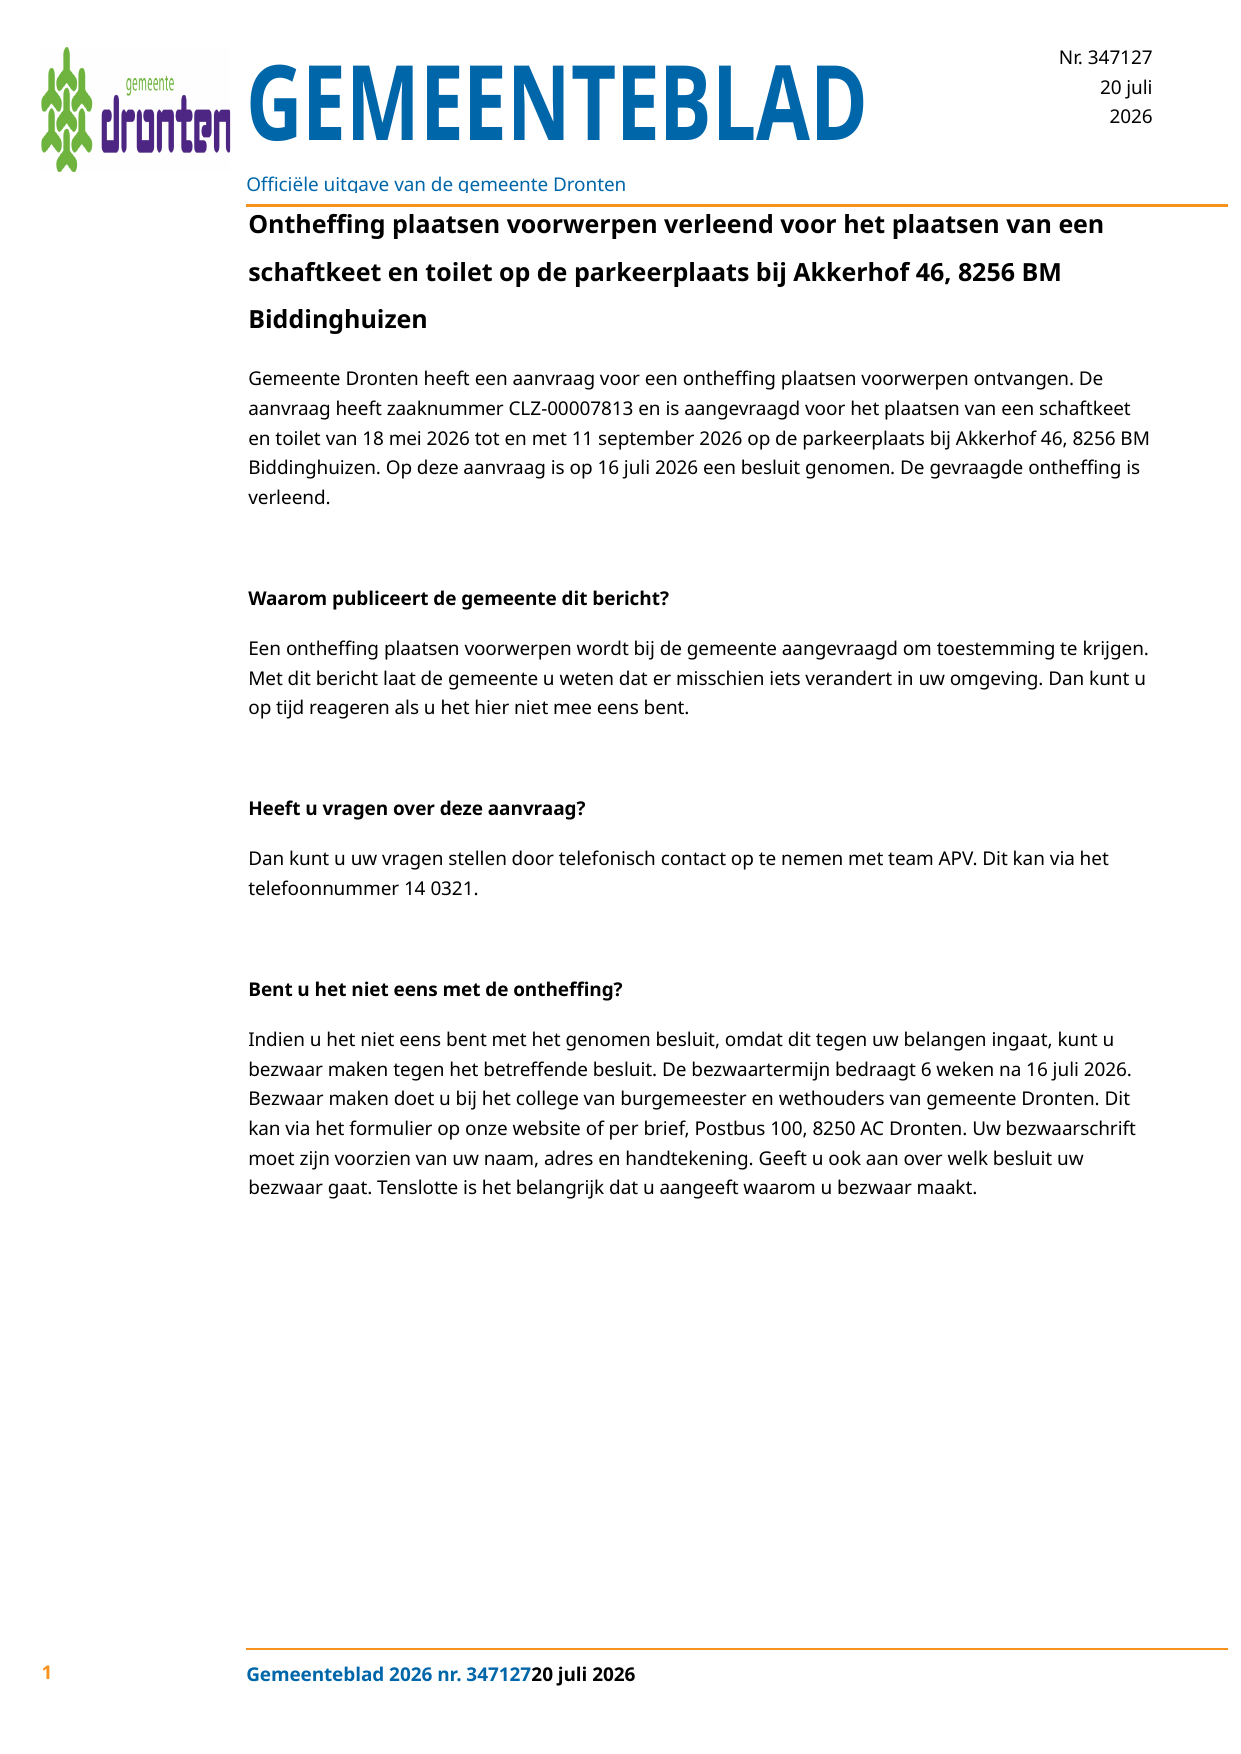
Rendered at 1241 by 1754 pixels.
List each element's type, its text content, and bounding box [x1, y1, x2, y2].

text Een ontheffing plaatsen voorwerpen wordt bij de gemeente aangevraagd om toestemming te krijgen. Met dit bericht laat de gemeente u weten dat er misschien iets verandert in uw omgeving. Dan kunt u op tijd reageren als u het hier niet mee eens bent. [248, 635, 1152, 720]
text Bent u het niet eens met de ontheffing? [248, 976, 1152, 1002]
text Ontheffing plaatsen voorwerpen verleend voor het plaatsen van een schaftkeet en toilet op de parkeerplaats bij Akkerhof 46, 8256 BM Biddinghuizen [248, 207, 1152, 336]
text Gemeente Dronten heeft een aanvraag voor een ontheffing plaatsen voorwerpen ontvangen. De aanvraag heeft zaaknummer CLZ-00007813 en is aangevraagd voor het plaatsen van een schaftkeet en toilet van 18 mei 2026 tot en met 11 september 2026 op de parkeerplaats bij Akkerhof 46, 8256 BM Biddinghuizen. Op deze aanvraag is op 16 juli 2026 een besluit genomen. De gevraagde ontheffing is verleend. [248, 366, 1152, 509]
text Dan kunt u uw vragen stellen door telefonisch contact op te nemen met team APV. Dit kan via het telefoonnummer 14 0321. [248, 846, 1152, 901]
text Indien u het niet eens bent met het genomen besluit, omdat dit tegen uw belangen ingaat, kunt u bezwaar maken tegen het betreffende besluit. De bezwaartermijn bedraagt 6 weken na 16 juli 2026. Bezwaar maken doet u bij het college van burgemeester en wethouders van gemeente Dronten. Dit kan via het formulier op onze website of per brief, Postbus 100, 8250 AC Dronten. Uw bezwaarschrift moet zijn voorzien van uw naam, adres en handtekening. Geeft u ook aan over welk besluit uw bezwaar gaat. Tenslotte is het belangrijk dat u aangeeft waarom u bezwaar maakt. [248, 1026, 1152, 1200]
text Waarom publiceert de gemeente dit bericht? [248, 585, 1152, 610]
picture [41, 47, 231, 172]
text Heeft u vragen over deze aanvraag? [248, 795, 1152, 821]
